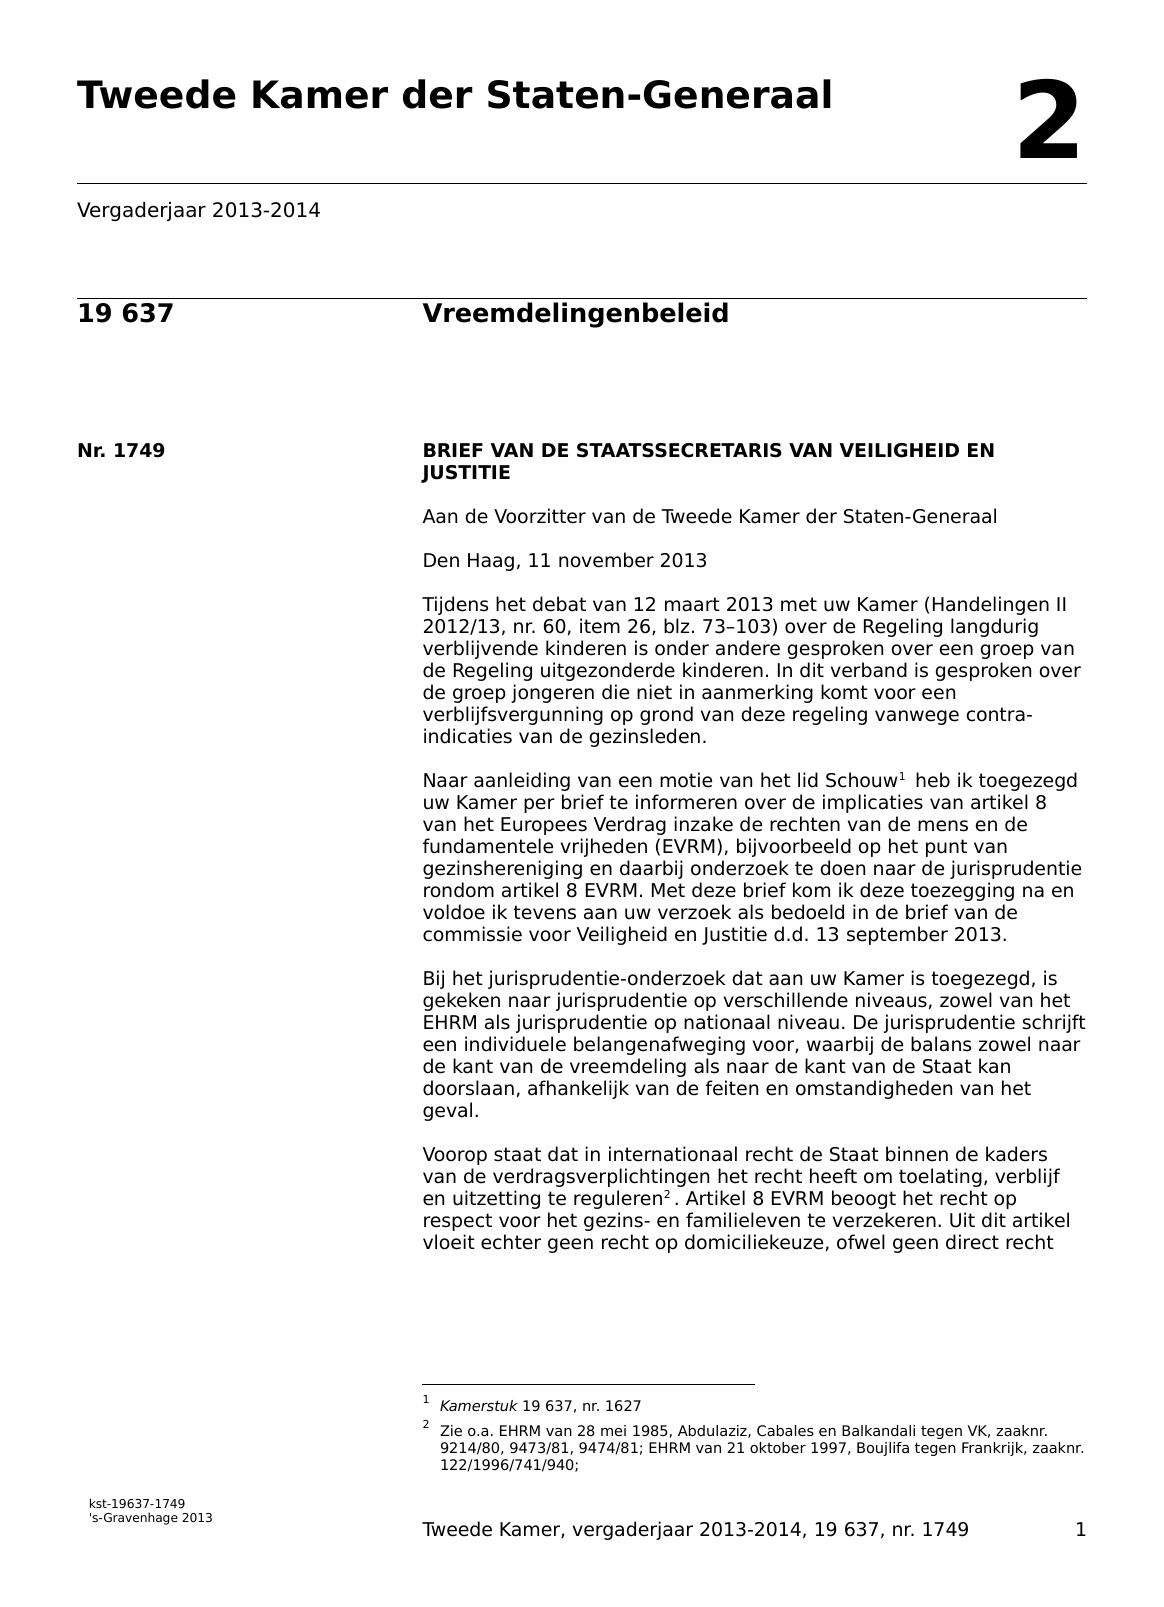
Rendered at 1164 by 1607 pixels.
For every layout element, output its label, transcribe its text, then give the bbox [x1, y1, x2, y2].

table_header Tweede Kamer der Staten-Generaal [77, 59, 886, 183]
text Tijdens het debat van 12 maart 2013 met uw Kamer (Handelingen II 2012/13, nr. 60, item 26, blz. 73–103) over de Regeling langdurig verblijvende kinderen is onder andere gesproken over een groep van de Regeling uitgezonderde kinderen. In dit verband is gesproken over de groep jongeren die niet in aanmerking komt voor een verblijfsvergunning op grond van deze regeling vanwege contra-indicaties van de gezinsleden. [422, 594, 1087, 748]
subtitle 19 637 Vreemdelingenbeleid [77, 299, 1087, 329]
text Kamerstuk 19 637, nr. 1627 [422, 1393, 1087, 1416]
text 's-Gravenhage 2013 [88, 1511, 323, 1525]
text Den Haag, 11 november 2013 [422, 550, 1087, 572]
text Aan de Voorzitter van de Tweede Kamer der Staten-Generaal [422, 506, 1087, 528]
text Voorop staat dat in internationaal recht de Staat binnen de kaders van de verdragsverplichtingen het recht heeft om toelating, verblijf en uitzetting te reguleren. Artikel 8 EVRM beoogt het recht op respect voor het gezins- en familieleven te verzekeren. Uit dit artikel vloeit echter geen recht op domiciliekeuze, ofwel geen direct recht [422, 1144, 1087, 1298]
table_header 2 [886, 59, 1087, 183]
text Zie o.a. EHRM van 28 mei 1985, Abdulaziz, Cabales en Balkandali tegen VK, zaaknr. 9214/80, 9473/81, 9474/81; EHRM van 21 oktober 1997, Boujlifa tegen Frankrijk, zaaknr. 122/1996/741/940; [422, 1418, 1087, 1474]
subtitle Nr. 1749 BRIEF VAN DE STAATSSECRETARIS VAN VEILIGHEID EN JUSTITIE [77, 440, 1087, 484]
text Naar aanleiding van een motie van het lid Schouw heb ik toegezegd uw Kamer per brief te informeren over de implicaties van artikel 8 van het Europees Verdrag inzake de rechten van de mens en de fundamentele vrijheden (EVRM), bijvoorbeeld op het punt van gezinshereniging en daarbij onderzoek te doen naar de jurisprudentie rondom artikel 8 EVRM. Met deze brief kom ik deze toezegging na en voldoe ik tevens aan uw verzoek als bedoeld in de brief van de commissie voor Veiligheid en Justitie d.d. 13 september 2013. [422, 770, 1087, 946]
table_cell Vergaderjaar 2013-2014 [77, 184, 1087, 298]
text kst-19637-1749 [88, 1497, 323, 1511]
text Bij het jurisprudentie-onderzoek dat aan uw Kamer is toegezegd, is gekeken naar jurisprudentie op verschillende niveaus, zowel van het EHRM als jurisprudentie op nationaal niveau. De jurisprudentie schrijft een individuele belangenafweging voor, waarbij de balans zowel naar de kant van de vreemdeling als naar de kant van de Staat kan doorslaan, afhankelijk van de feiten en omstandigheden van het geval. [422, 968, 1087, 1122]
